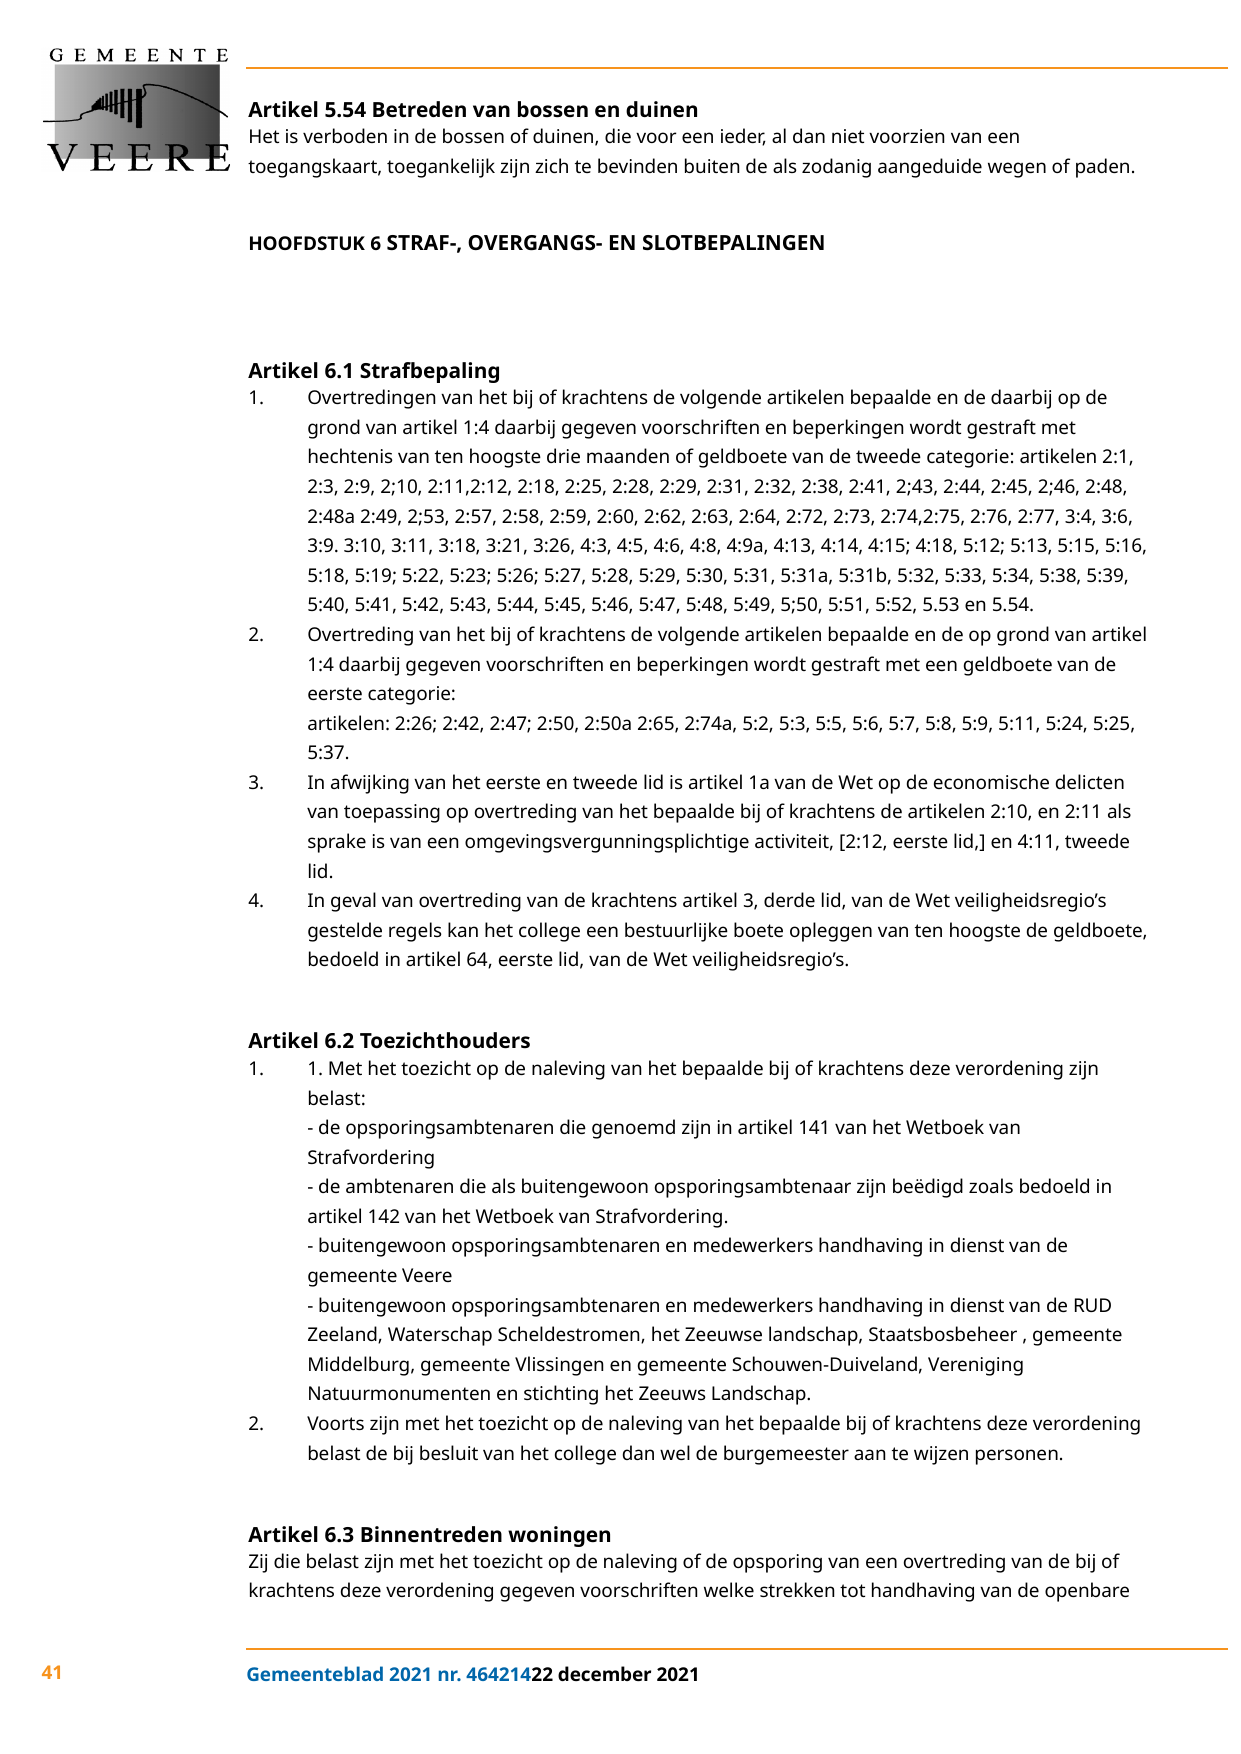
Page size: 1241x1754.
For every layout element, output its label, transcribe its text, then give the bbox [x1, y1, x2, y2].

list - de ambtenaren die als buitengewoon opsporingsambtenaar zijn beëdigd zoals bedoeld in artikel 142 van het Wetboek van Strafvordering. [248, 1173, 1152, 1229]
list artikelen: 2:26; 2:42, 2:47; 2:50, 2:50a 2:65, 2:74a, 5:2, 5:3, 5:5, 5:6, 5:7, 5:8, 5:9, 5:11, 5:24, 5:25, 5:37. [248, 710, 1152, 765]
list 1. Met het toezicht op de naleving van het bepaalde bij of krachtens deze verordening zijn belast: [248, 1055, 1152, 1110]
list Voorts zijn met het toezicht op de naleving van het bepaalde bij of krachtens deze verordening belast de bij besluit van het college dan wel de burgemeester aan te wijzen personen. [248, 1410, 1152, 1465]
text Artikel 5.54 Betreden van bossen en duinen [248, 95, 1152, 123]
text Artikel 6.2 Toezichthouders [248, 1027, 1152, 1055]
text Het is verboden in de bossen of duinen, die voor een ieder, al dan niet voorzien van een toegangskaart, toegankelijk zijn zich te bevinden buiten de als zodanig aangeduide wegen of paden. [248, 123, 1152, 178]
text Artikel 6.3 Binnentreden woningen [248, 1520, 1152, 1548]
text Artikel 6.1 Strafbepaling [248, 356, 1152, 384]
text HOOFDSTUK 6 STRAF-, OVERGANGS- EN SLOTBEPALINGEN [248, 228, 1152, 256]
list - buitengewoon opsporingsambtenaren en medewerkers handhaving in dienst van de RUD Zeeland, Waterschap Scheldestromen, het Zeeuwse landschap, Staatsbosbeheer , gemeente Middelburg, gemeente Vlissingen en gemeente Schouwen-Duiveland, Vereniging Natuurmonumenten en stichting het Zeeuws Landschap. [248, 1292, 1152, 1406]
list - buitengewoon opsporingsambtenaren en medewerkers handhaving in dienst van de gemeente Veere [248, 1233, 1152, 1288]
list Overtredingen van het bij of krachtens de volgende artikelen bepaalde en de daarbij op de grond van artikel 1:4 daarbij gegeven voorschriften en beperkingen wordt gestraft met hechtenis van ten hoogste drie maanden of geldboete van de tweede categorie: artikelen 2:1, 2:3, 2:9, 2;10, 2:11,2:12, 2:18, 2:25, 2:28, 2:29, 2:31, 2:32, 2:38, 2:41, 2;43, 2:44, 2:45, 2;46, 2:48, 2:48a 2:49, 2;53, 2:57, 2:58, 2:59, 2:60, 2:62, 2:63, 2:64, 2:72, 2:73, 2:74,2:75, 2:76, 2:77, 3:4, 3:6, 3:9. 3:10, 3:11, 3:18, 3:21, 3:26, 4:3, 4:5, 4:6, 4:8, 4:9a, 4:13, 4:14, 4:15; 4:18, 5:12; 5:13, 5:15, 5:16, 5:18, 5:19; 5:22, 5:23; 5:26; 5:27, 5:28, 5:29, 5:30, 5:31, 5:31a, 5:31b, 5:32, 5:33, 5:34, 5:38, 5:39, 5:40, 5:41, 5:42, 5:43, 5:44, 5:45, 5:46, 5:47, 5:48, 5:49, 5;50, 5:51, 5:52, 5.53 en 5.54. [248, 384, 1152, 617]
list - de opsporingsambtenaren die genoemd zijn in artikel 141 van het Wetboek van Strafvordering [248, 1114, 1152, 1169]
text Zij die belast zijn met het toezicht op de naleving of de opsporing van een overtreding van de bij of krachtens deze verordening gegeven voorschriften welke strekken tot handhaving van de openbare [248, 1548, 1152, 1603]
list In afwijking van het eerste en tweede lid is artikel 1a van de Wet op de economische delicten van toepassing op overtreding van het bepaalde bij of krachtens de artikelen 2:10, en 2:11 als sprake is van een omgevingsvergunningsplichtige activiteit, [2:12, eerste lid,] en 4:11, tweede lid. [248, 769, 1152, 884]
picture [41, 47, 231, 172]
list Overtreding van het bij of krachtens de volgende artikelen bepaalde en de op grond van artikel 1:4 daarbij gegeven voorschriften en beperkingen wordt gestraft met een geldboete van de eerste categorie: [248, 621, 1152, 706]
list In geval van overtreding van de krachtens artikel 3, derde lid, van de Wet veiligheidsregio’s gestelde regels kan het college een bestuurlijke boete opleggen van ten hoogste de geldboete, bedoeld in artikel 64, eerste lid, van de Wet veiligheidsregio’s. [248, 887, 1152, 972]
